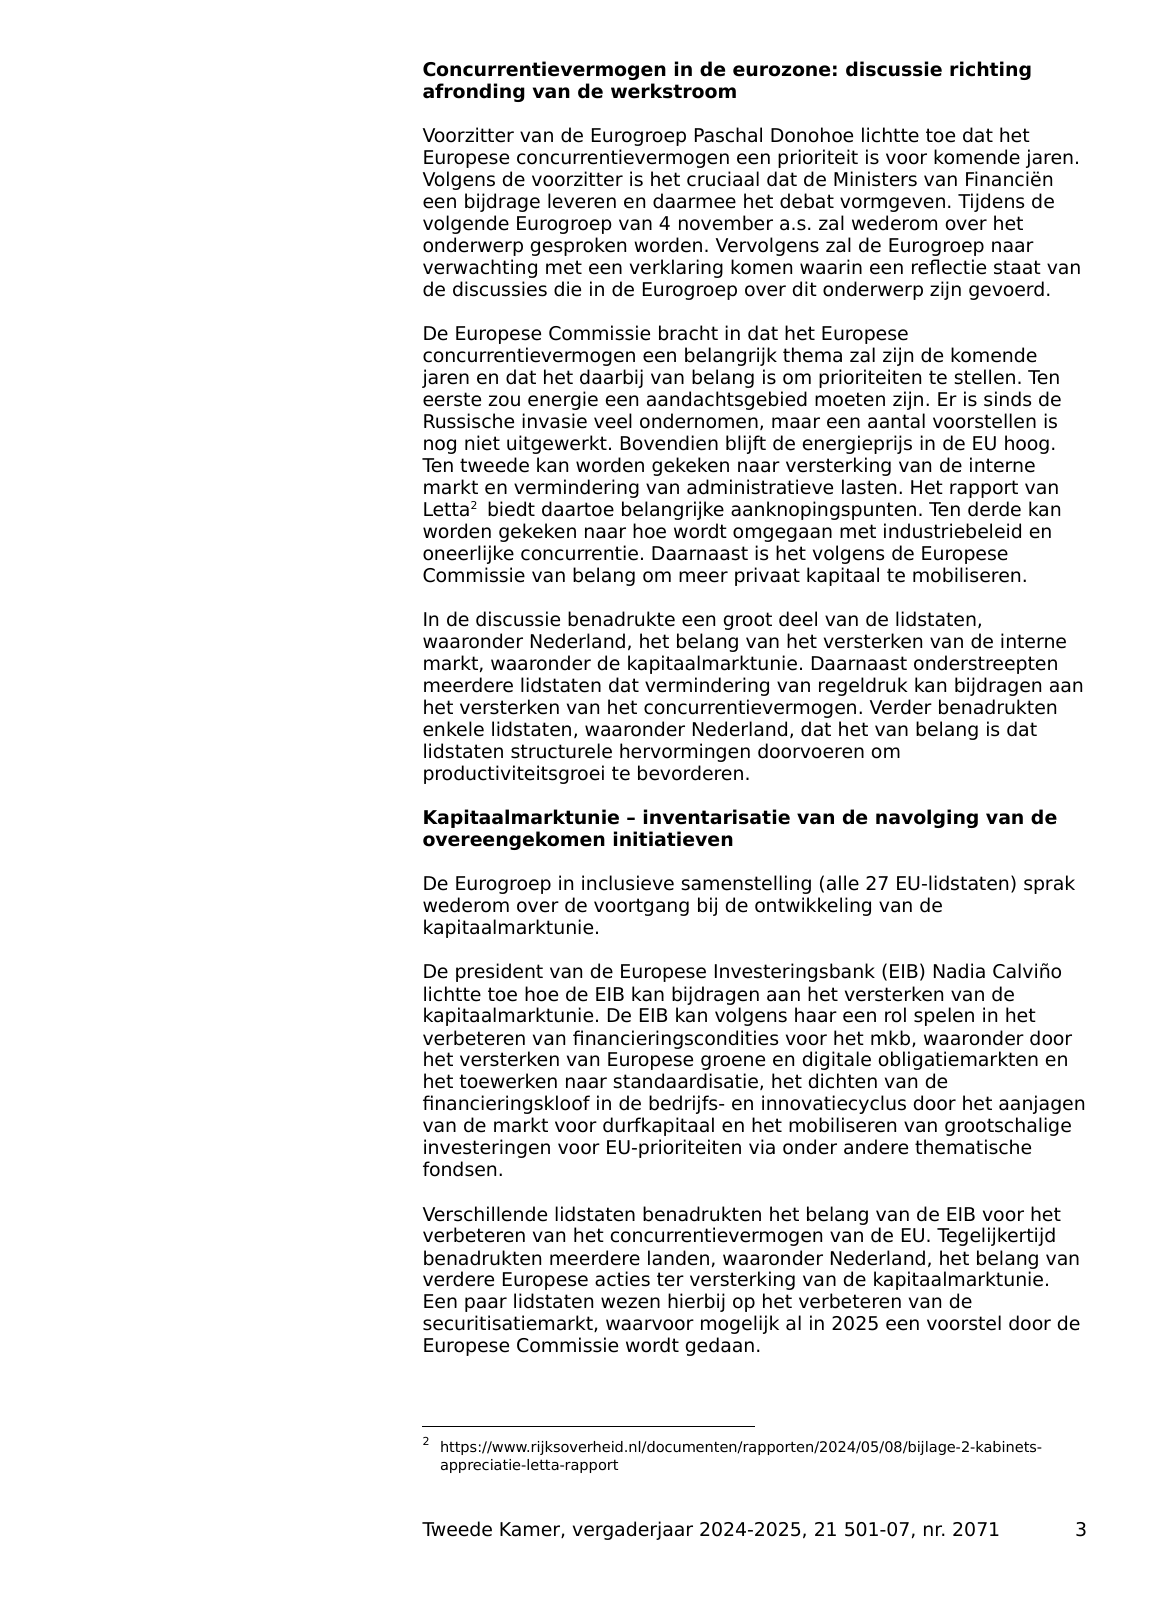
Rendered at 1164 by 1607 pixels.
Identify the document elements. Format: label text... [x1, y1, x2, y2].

subtitle Kapitaalmarktunie – inventarisatie van de navolging van de overeengekomen initiatieven [422, 807, 1087, 851]
text Voorzitter van de Eurogroep Paschal Donohoe lichtte toe dat het Europese concurrentievermogen een prioriteit is voor komende jaren. Volgens de voorzitter is het cruciaal dat de Ministers van Financiën een bijdrage leveren en daarmee het debat vormgeven. Tijdens de volgende Eurogroep van 4 november a.s. zal wederom over het onderwerp gesproken worden. Vervolgens zal de Eurogroep naar verwachting met een verklaring komen waarin een reflectie staat van de discussies die in de Eurogroep over dit onderwerp zijn gevoerd. [422, 125, 1087, 301]
text De Eurogroep in inclusieve samenstelling (alle 27 EU-lidstaten) sprak wederom over de voortgang bij de ontwikkeling van de kapitaalmarktunie. [422, 873, 1087, 939]
text De president van de Europese Investeringsbank (EIB) Nadia Calviño lichtte toe hoe de EIB kan bijdragen aan het versterken van de kapitaalmarktunie. De EIB kan volgens haar een rol spelen in het verbeteren van financieringscondities voor het mkb, waaronder door het versterken van Europese groene en digitale obligatiemarkten en het toewerken naar standaardisatie, het dichten van de financieringskloof in de bedrijfs- en innovatiecyclus door het aanjagen van de markt voor durfkapitaal en het mobiliseren van grootschalige investeringen voor EU-prioriteiten via onder andere thematische fondsen. [422, 961, 1087, 1181]
text https://www.rijksoverheid.nl/documenten/rapporten/2024/05/08/bijlage-2-kabinets-appreciatie-letta-rapport [422, 1435, 1087, 1474]
text In de discussie benadrukte een groot deel van de lidstaten, waaronder Nederland, het belang van het versterken van de interne markt, waaronder de kapitaalmarktunie. Daarnaast onderstreepten meerdere lidstaten dat vermindering van regeldruk kan bijdragen aan het versterken van het concurrentievermogen. Verder benadrukten enkele lidstaten, waaronder Nederland, dat het van belang is dat lidstaten structurele hervormingen doorvoeren om productiviteitsgroei te bevorderen. [422, 609, 1087, 785]
text De Europese Commissie bracht in dat het Europese concurrentievermogen een belangrijk thema zal zijn de komende jaren en dat het daarbij van belang is om prioriteiten te stellen. Ten eerste zou energie een aandachtsgebied moeten zijn. Er is sinds de Russische invasie veel ondernomen, maar een aantal voorstellen is nog niet uitgewerkt. Bovendien blijft de energieprijs in de EU hoog. Ten tweede kan worden gekeken naar versterking van de interne markt en vermindering van administratieve lasten. Het rapport van Letta biedt daartoe belangrijke aanknopingspunten. Ten derde kan worden gekeken naar hoe wordt omgegaan met industriebeleid en oneerlijke concurrentie. Daarnaast is het volgens de Europese Commissie van belang om meer privaat kapitaal te mobiliseren. [422, 323, 1087, 587]
text Verschillende lidstaten benadrukten het belang van de EIB voor het verbeteren van het concurrentievermogen van de EU. Tegelijkertijd benadrukten meerdere landen, waaronder Nederland, het belang van verdere Europese acties ter versterking van de kapitaalmarktunie. Een paar lidstaten wezen hierbij op het verbeteren van de securitisatiemarkt, waarvoor mogelijk al in 2025 een voorstel door de Europese Commissie wordt gedaan. [422, 1203, 1087, 1357]
subtitle Concurrentievermogen in de eurozone: discussie richting afronding van de werkstroom [422, 59, 1087, 103]
